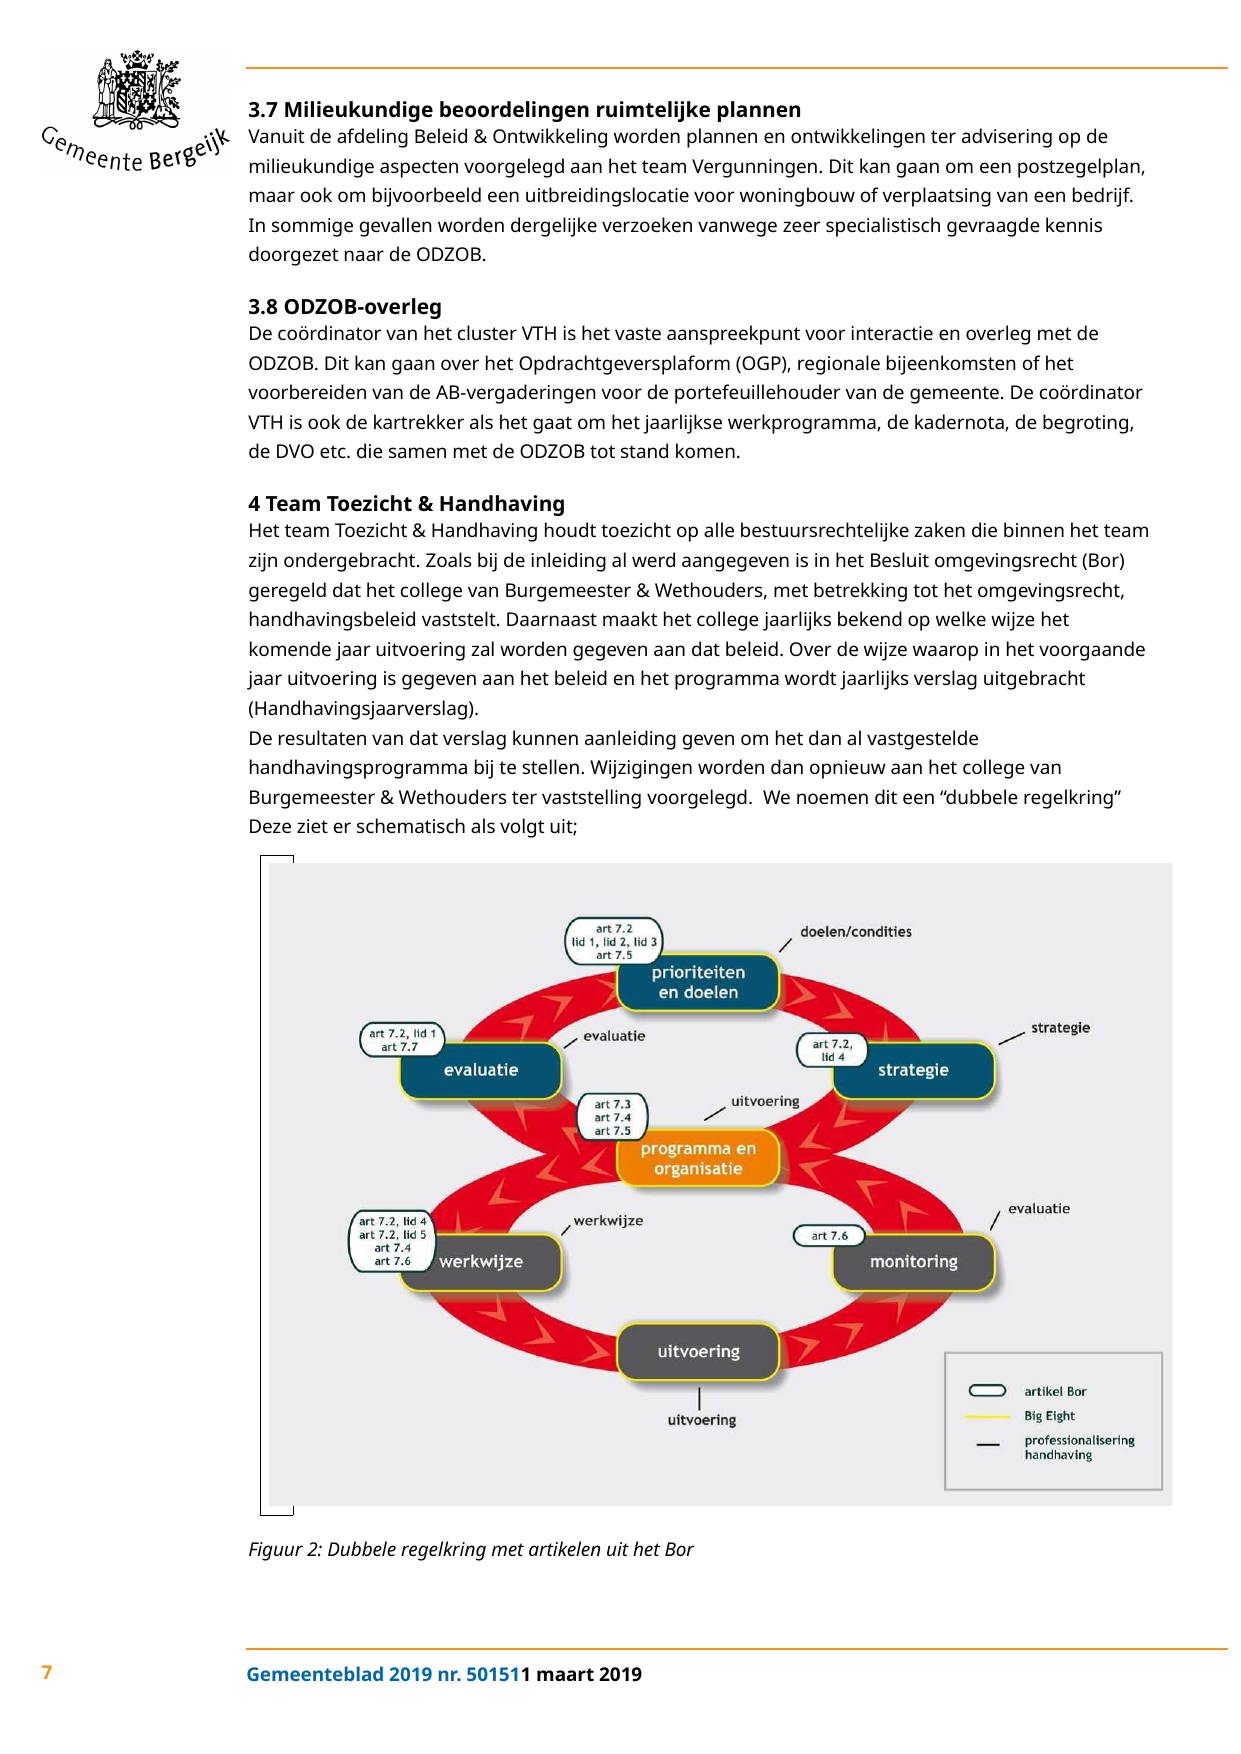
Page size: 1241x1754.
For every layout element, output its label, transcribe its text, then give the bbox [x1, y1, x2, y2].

text 4 Team Toezicht & Handhaving [248, 489, 1152, 518]
text 3.7 Milieukundige beoordelingen ruimtelijke plannen [248, 95, 1152, 123]
text De resultaten van dat verslag kunnen aanleiding geven om het dan al vastgestelde handhavingsprogramma bij te stellen. Wijzigingen worden dan opnieuw aan het college van Burgemeester & Wethouders ter vaststelling voorgelegd. We noemen dit een “dubbele regelkring” Deze ziet er schematisch als volgt uit; [248, 725, 1152, 839]
text 3.8 ODZOB-overleg [248, 292, 1152, 320]
picture [268, 863, 1173, 1506]
text Het team Toezicht & Handhaving houdt toezicht op alle bestuursrechtelijke zaken die binnen het team zijn ondergebracht. Zoals bij de inleiding al werd aangegeven is in het Besluit omgevingsrecht (Bor) geregeld dat het college van Burgemeester & Wethouders, met betrekking tot het omgevingsrecht, handhavingsbeleid vaststelt. Daarnaast maakt het college jaarlijks bekend op welke wijze het komende jaar uitvoering zal worden gegeven aan dat beleid. Over de wijze waarop in het voorgaande jaar uitvoering is gegeven aan het beleid en het programma wordt jaarlijks verslag uitgebracht (Handhavingsjaarverslag). [248, 518, 1152, 721]
text De coördinator van het cluster VTH is het vaste aanspreekpunt voor interactie en overleg met de ODZOB. Dit kan gaan over het Opdrachtgeversplaform (OGP), regionale bijeenkomsten of het voorbereiden van de AB-vergaderingen voor de portefeuillehouder van de gemeente. De coördinator VTH is ook de kartrekker als het gaat om het jaarlijkse werkprogramma, de kadernota, de begroting, de DVO etc. die samen met de ODZOB tot stand komen. [248, 320, 1152, 464]
picture [41, 47, 231, 172]
text Figuur 2: Dubbele regelkring met artikelen uit het Bor [248, 1536, 1152, 1562]
text Vanuit de afdeling Beleid & Ontwikkeling worden plannen en ontwikkelingen ter advisering op de milieukundige aspecten voorgelegd aan het team Vergunningen. Dit kan gaan om een postzegelplan, maar ook om bijvoorbeeld een uitbreidingslocatie voor woningbouw of verplaatsing van een bedrijf. In sommige gevallen worden dergelijke verzoeken vanwege zeer specialistisch gevraagde kennis doorgezet naar de ODZOB. [248, 123, 1152, 267]
